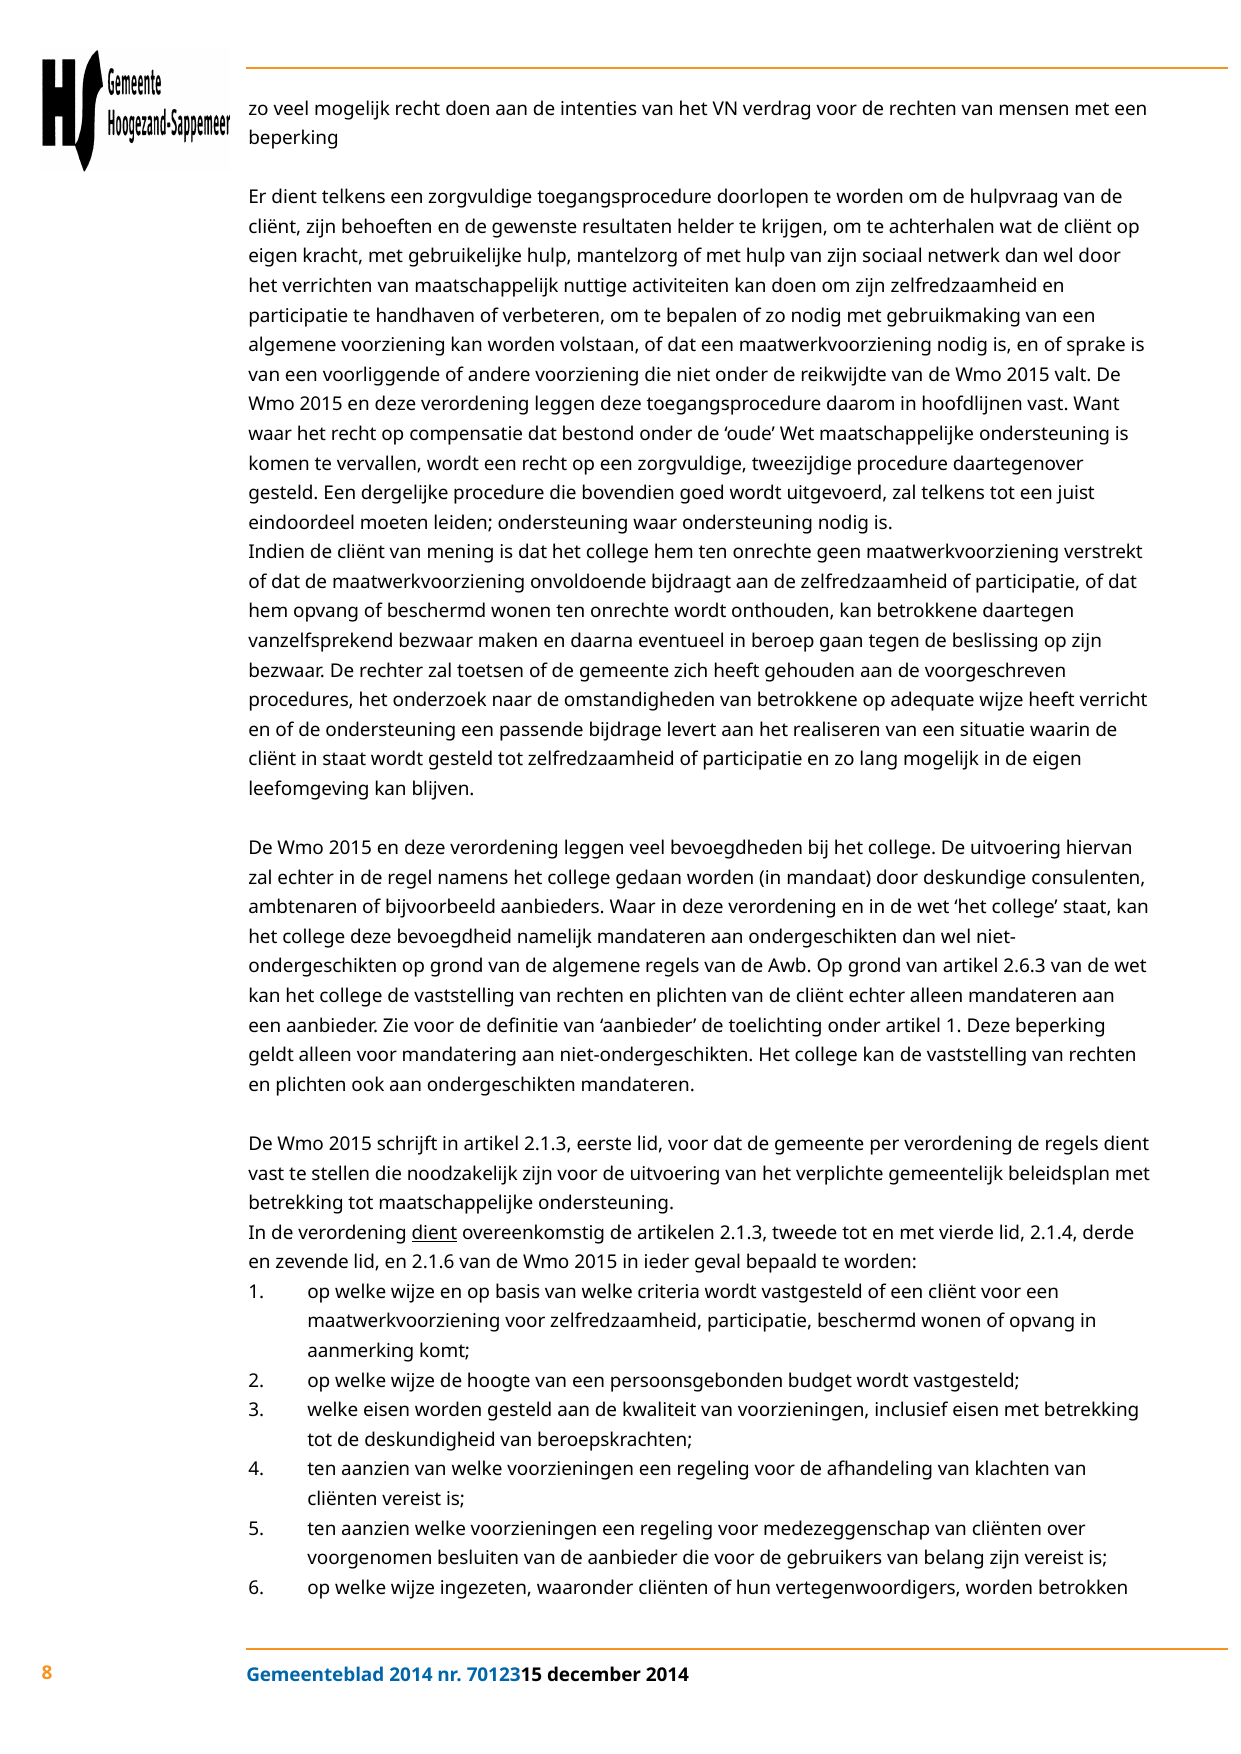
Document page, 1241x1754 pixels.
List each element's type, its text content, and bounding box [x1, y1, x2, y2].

text In de verordening dient overeenkomstig de artikelen 2.1.3, tweede tot en met vierde lid, 2.1.4, derde en zevende lid, en 2.1.6 van de Wmo 2015 in ieder geval bepaald te worden: [248, 1219, 1152, 1274]
list op welke wijze de hoogte van een persoonsgebonden budget wordt vastgesteld; [248, 1367, 1152, 1393]
picture [41, 47, 231, 172]
text De Wmo 2015 en deze verordening leggen veel bevoegdheden bij het college. De uitvoering hiervan zal echter in de regel namens het college gedaan worden (in mandaat) door deskundige consulenten, ambtenaren of bijvoorbeeld aanbieders. Waar in deze verordening en in de wet ‘het college’ staat, kan het college deze bevoegdheid namelijk mandateren aan ondergeschikten dan wel niet-ondergeschikten op grond van de algemene regels van de Awb. Op grond van artikel 2.6.3 van de wet kan het college de vaststelling van rechten en plichten van de cliënt echter alleen mandateren aan een aanbieder. Zie voor de definitie van ‘aanbieder’ de toelichting onder artikel 1. Deze beperking geldt alleen voor mandatering aan niet-ondergeschikten. Het college kan de vaststelling van rechten en plichten ook aan ondergeschikten mandateren. [248, 834, 1152, 1097]
text zo veel mogelijk recht doen aan de intenties van het VN verdrag voor de rechten van mensen met een beperking [248, 95, 1152, 150]
list welke eisen worden gesteld aan de kwaliteit van voorzieningen, inclusief eisen met betrekking tot de deskundigheid van beroepskrachten; [248, 1396, 1152, 1452]
list op welke wijze ingezeten, waaronder cliënten of hun vertegenwoordigers, worden betrokken [248, 1574, 1152, 1600]
list op welke wijze en op basis van welke criteria wordt vastgesteld of een cliënt voor een maatwerkvoorziening voor zelfredzaamheid, participatie, beschermd wonen of opvang in aanmerking komt; [248, 1278, 1152, 1363]
text Er dient telkens een zorgvuldige toegangsprocedure doorlopen te worden om de hulpvraag van de cliënt, zijn behoeften en de gewenste resultaten helder te krijgen, om te achterhalen wat de cliënt op eigen kracht, met gebruikelijke hulp, mantelzorg of met hulp van zijn sociaal netwerk dan wel door het verrichten van maatschappelijk nuttige activiteiten kan doen om zijn zelfredzaamheid en participatie te handhaven of verbeteren, om te bepalen of zo nodig met gebruikmaking van een algemene voorziening kan worden volstaan, of dat een maatwerkvoorziening nodig is, en of sprake is van een voorliggende of andere voorziening die niet onder de reikwijdte van de Wmo 2015 valt. De Wmo 2015 en deze verordening leggen deze toegangsprocedure daarom in hoofdlijnen vast. Want waar het recht op compensatie dat bestond onder de ‘oude’ Wet maatschappelijke ondersteuning is komen te vervallen, wordt een recht op een zorgvuldige, tweezijdige procedure daartegenover gesteld. Een dergelijke procedure die bovendien goed wordt uitgevoerd, zal telkens tot een juist eindoordeel moeten leiden; ondersteuning waar ondersteuning nodig is. [248, 183, 1152, 535]
list ten aanzien welke voorzieningen een regeling voor medezeggenschap van cliënten over voorgenomen besluiten van de aanbieder die voor de gebruikers van belang zijn vereist is; [248, 1515, 1152, 1570]
list ten aanzien van welke voorzieningen een regeling voor de afhandeling van klachten van cliënten vereist is; [248, 1456, 1152, 1511]
text Indien de cliënt van mening is dat het college hem ten onrechte geen maatwerkvoorziening verstrekt of dat de maatwerkvoorziening onvoldoende bijdraagt aan de zelfredzaamheid of participatie, of dat hem opvang of beschermd wonen ten onrechte wordt onthouden, kan betrokkene daartegen vanzelfsprekend bezwaar maken en daarna eventueel in beroep gaan tegen de beslissing op zijn bezwaar. De rechter zal toetsen of de gemeente zich heeft gehouden aan de voorgeschreven procedures, het onderzoek naar de omstandigheden van betrokkene op adequate wijze heeft verricht en of de ondersteuning een passende bijdrage levert aan het realiseren van een situatie waarin de cliënt in staat wordt gesteld tot zelfredzaamheid of participatie en zo lang mogelijk in de eigen leefomgeving kan blijven. [248, 538, 1152, 801]
text De Wmo 2015 schrijft in artikel 2.1.3, eerste lid, voor dat de gemeente per verordening de regels dient vast te stellen die noodzakelijk zijn voor de uitvoering van het verplichte gemeentelijk beleidsplan met betrekking tot maatschappelijke ondersteuning. [248, 1130, 1152, 1215]
